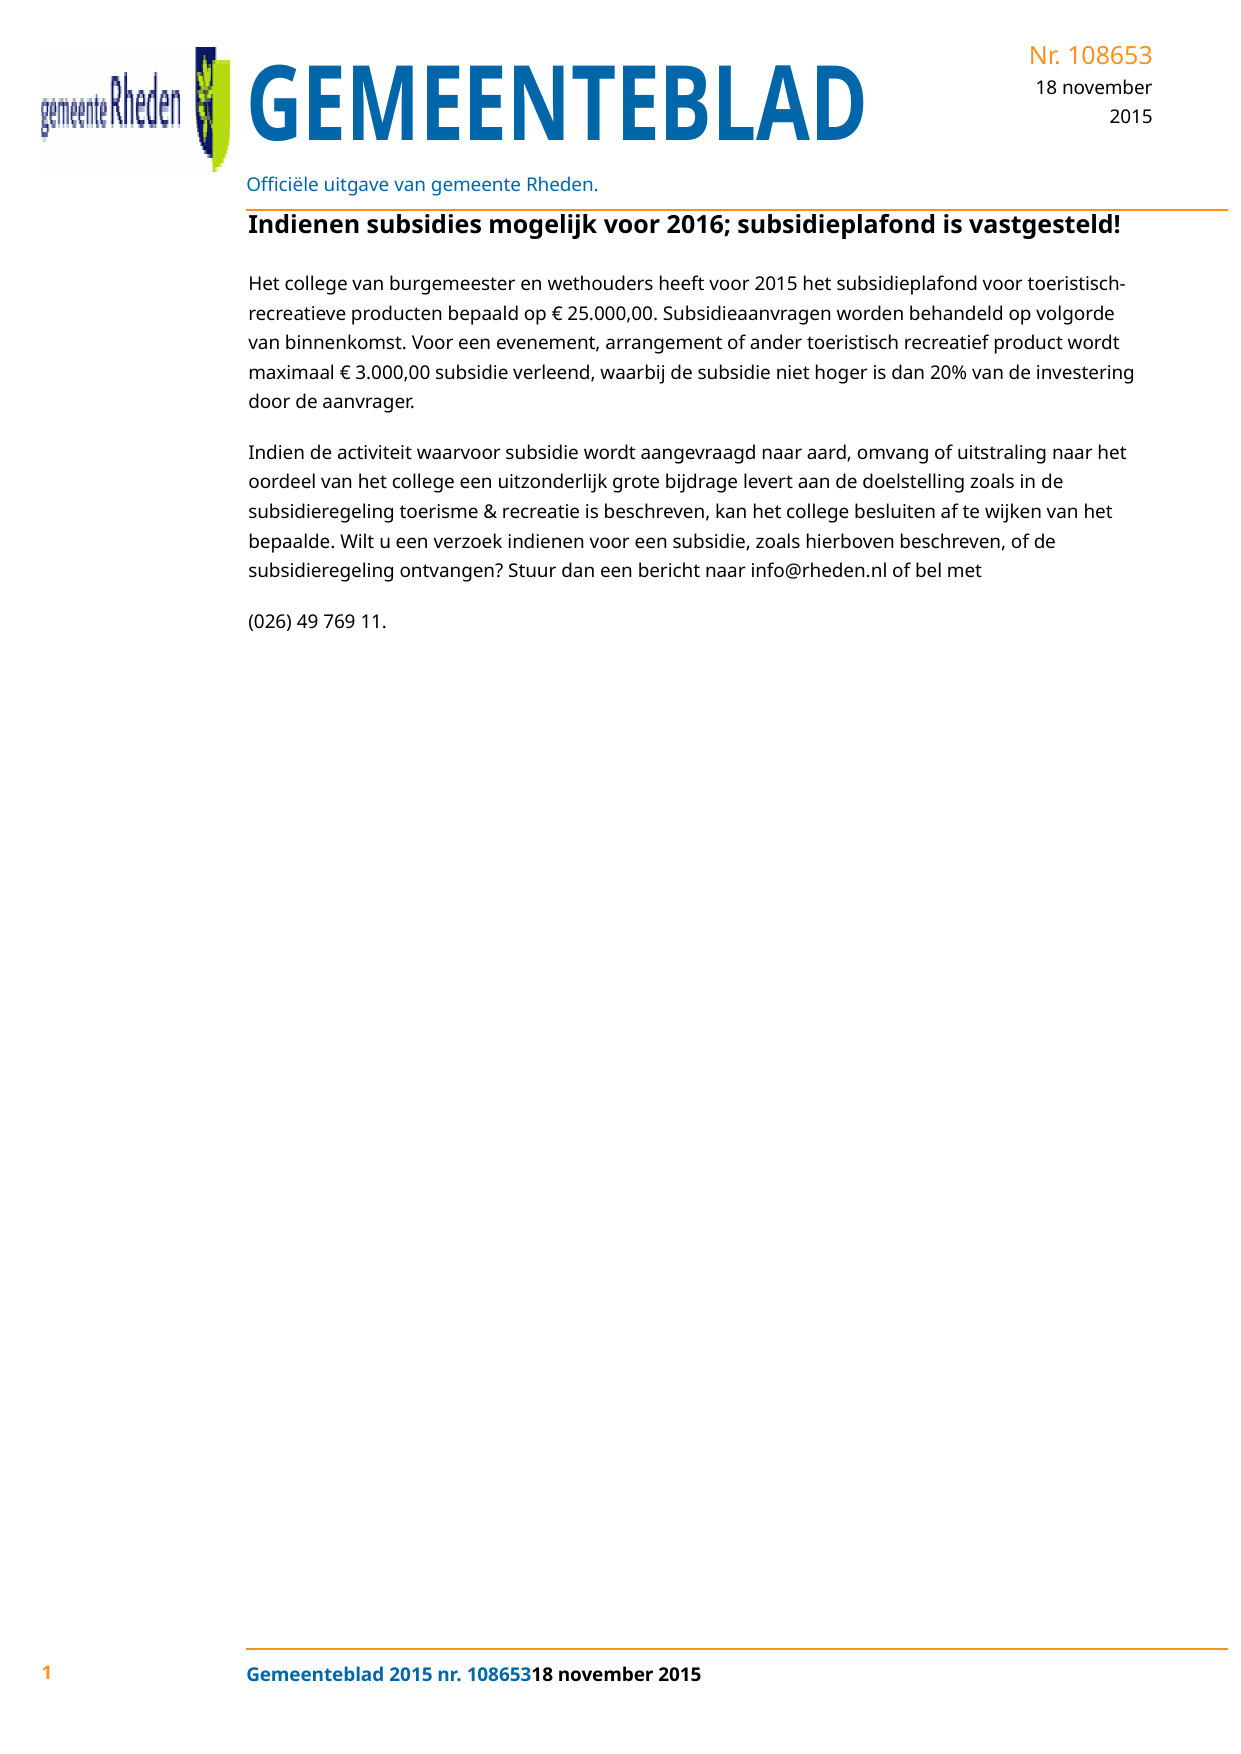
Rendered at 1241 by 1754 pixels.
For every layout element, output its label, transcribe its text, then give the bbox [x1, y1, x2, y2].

text (026) 49 769 11. [248, 608, 1152, 633]
text Het college van burgemeester en wethouders heeft voor 2015 het subsidieplafond voor toeristisch-recreatieve producten bepaald op € 25.000,00. Subsidieaanvragen worden behandeld op volgorde van binnenkomst. Voor een evenement, arrangement of ander toeristisch recreatief product wordt maximaal € 3.000,00 subsidie verleend, waarbij de subsidie niet hoger is dan 20% van de investering door de aanvrager. [248, 270, 1152, 414]
text Indien de activiteit waarvoor subsidie wordt aangevraagd naar aard, omvang of uitstraling naar het oordeel van het college een uitzonderlijk grote bijdrage levert aan de doelstelling zoals in de subsidieregeling toerisme & recreatie is beschreven, kan het college besluiten af te wijken van het bepaalde. Wilt u een verzoek indienen voor een subsidie, zoals hierboven beschreven, of de subsidieregeling ontvangen? Stuur dan een bericht naar info@rheden.nl of bel met [248, 439, 1152, 583]
picture [41, 47, 231, 172]
text Indienen subsidies mogelijk voor 2016; subsidieplafond is vastgesteld! [248, 211, 1152, 241]
